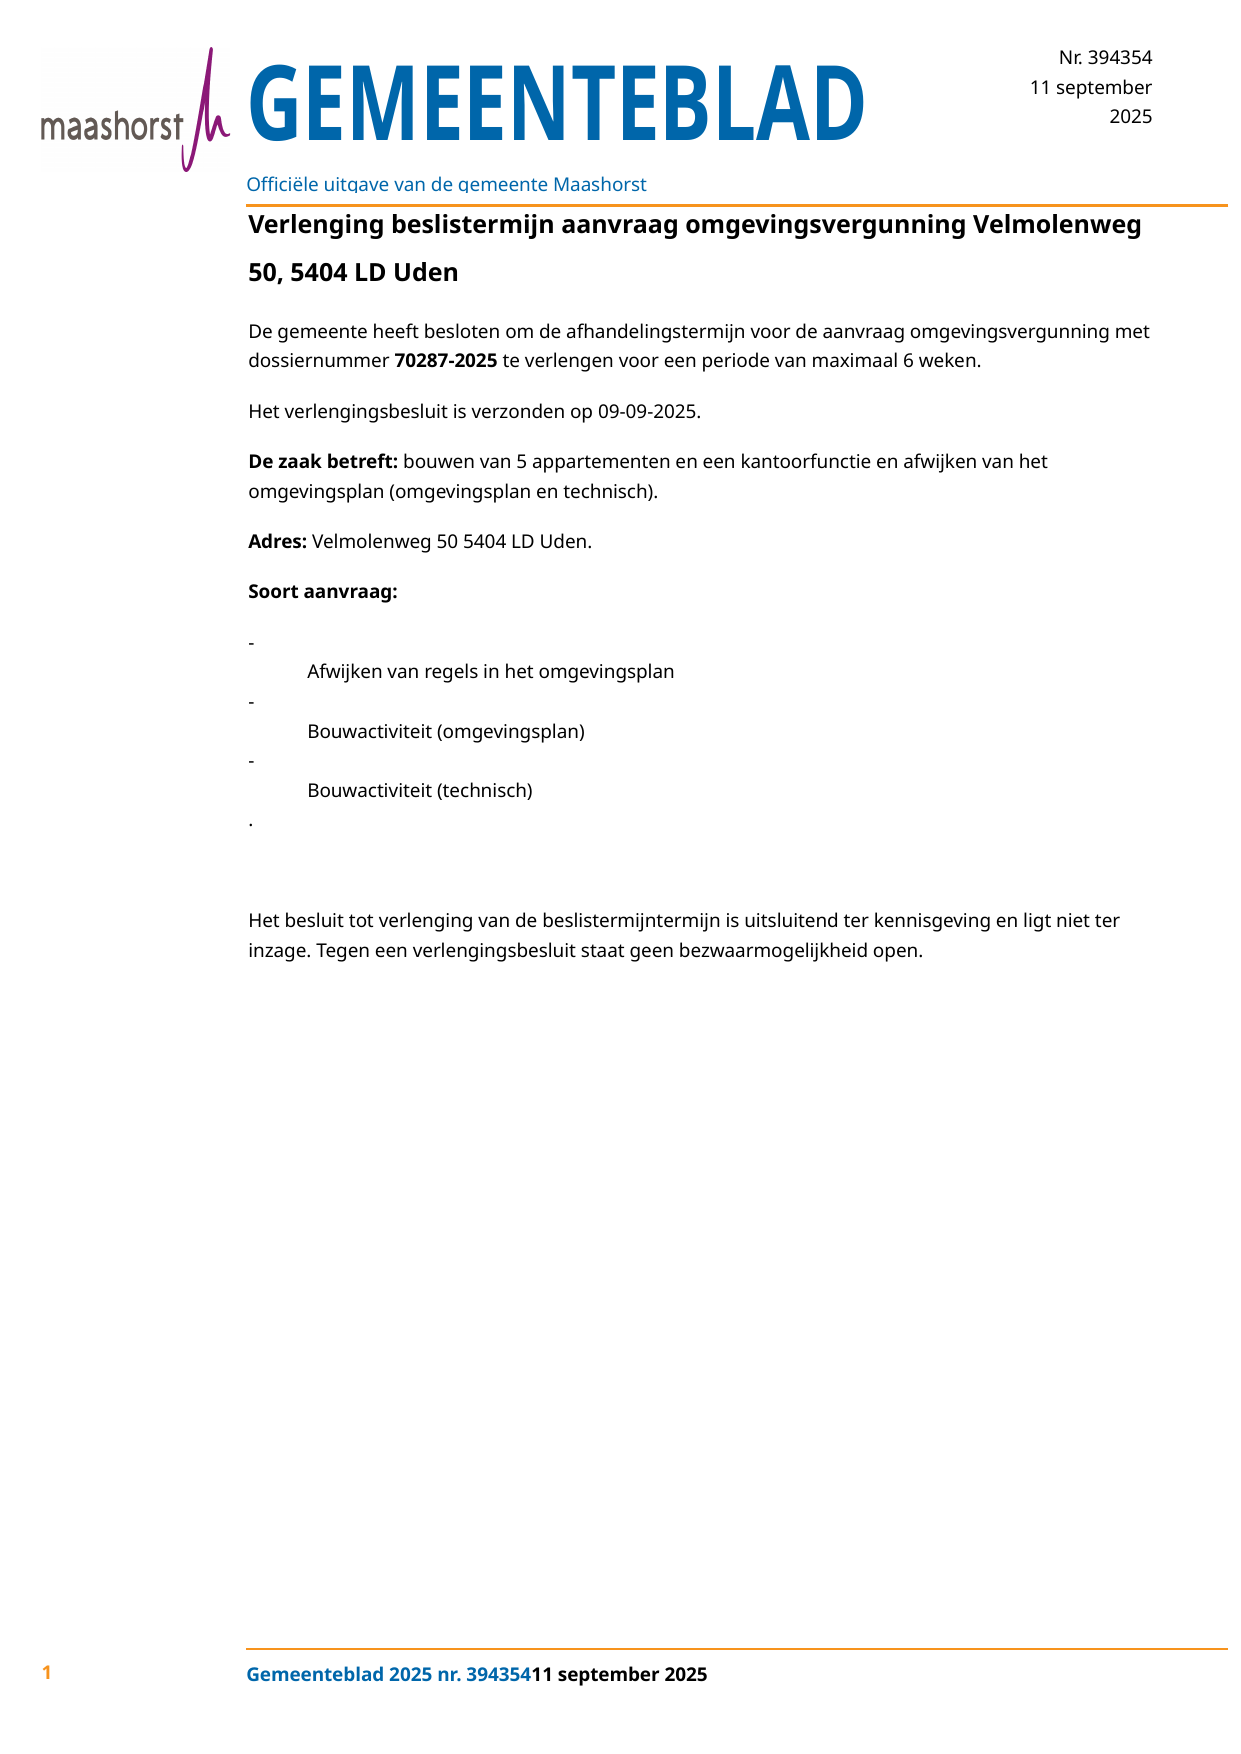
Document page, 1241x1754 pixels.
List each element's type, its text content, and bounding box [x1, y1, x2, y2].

text Verlenging beslistermijn aanvraag omgevingsvergunning Velmolenweg 50, 5404 LD Uden [248, 207, 1152, 288]
list Bouwactiviteit (technisch) [248, 777, 1152, 803]
text Het besluit tot verlenging van de beslistermijntermijn is uitsluitend ter kennisgeving en ligt niet ter inzage. Tegen een verlengingsbesluit staat geen bezwaarmogelijkheid open. [248, 907, 1152, 963]
text De gemeente heeft besloten om de afhandelingstermijn voor de aanvraag omgevingsvergunning met dossiernummer 70287-2025 te verlengen voor een periode van maximaal 6 weken. [248, 318, 1152, 373]
text . [248, 807, 1152, 832]
text Het verlengingsbesluit is verzonden op 09-09-2025. [248, 398, 1152, 424]
text Adres: Velmolenweg 50 5404 LD Uden. [248, 528, 1152, 554]
list Afwijken van regels in het omgevingsplan [248, 659, 1152, 684]
text De zaak betreft: bouwen van 5 appartementen en een kantoorfunctie en afwijken van het omgevingsplan (omgevingsplan en technisch). [248, 448, 1152, 504]
picture [41, 47, 231, 172]
text Soort aanvraag: [248, 579, 1152, 604]
list Bouwactiviteit (omgevingsplan) [248, 718, 1152, 744]
